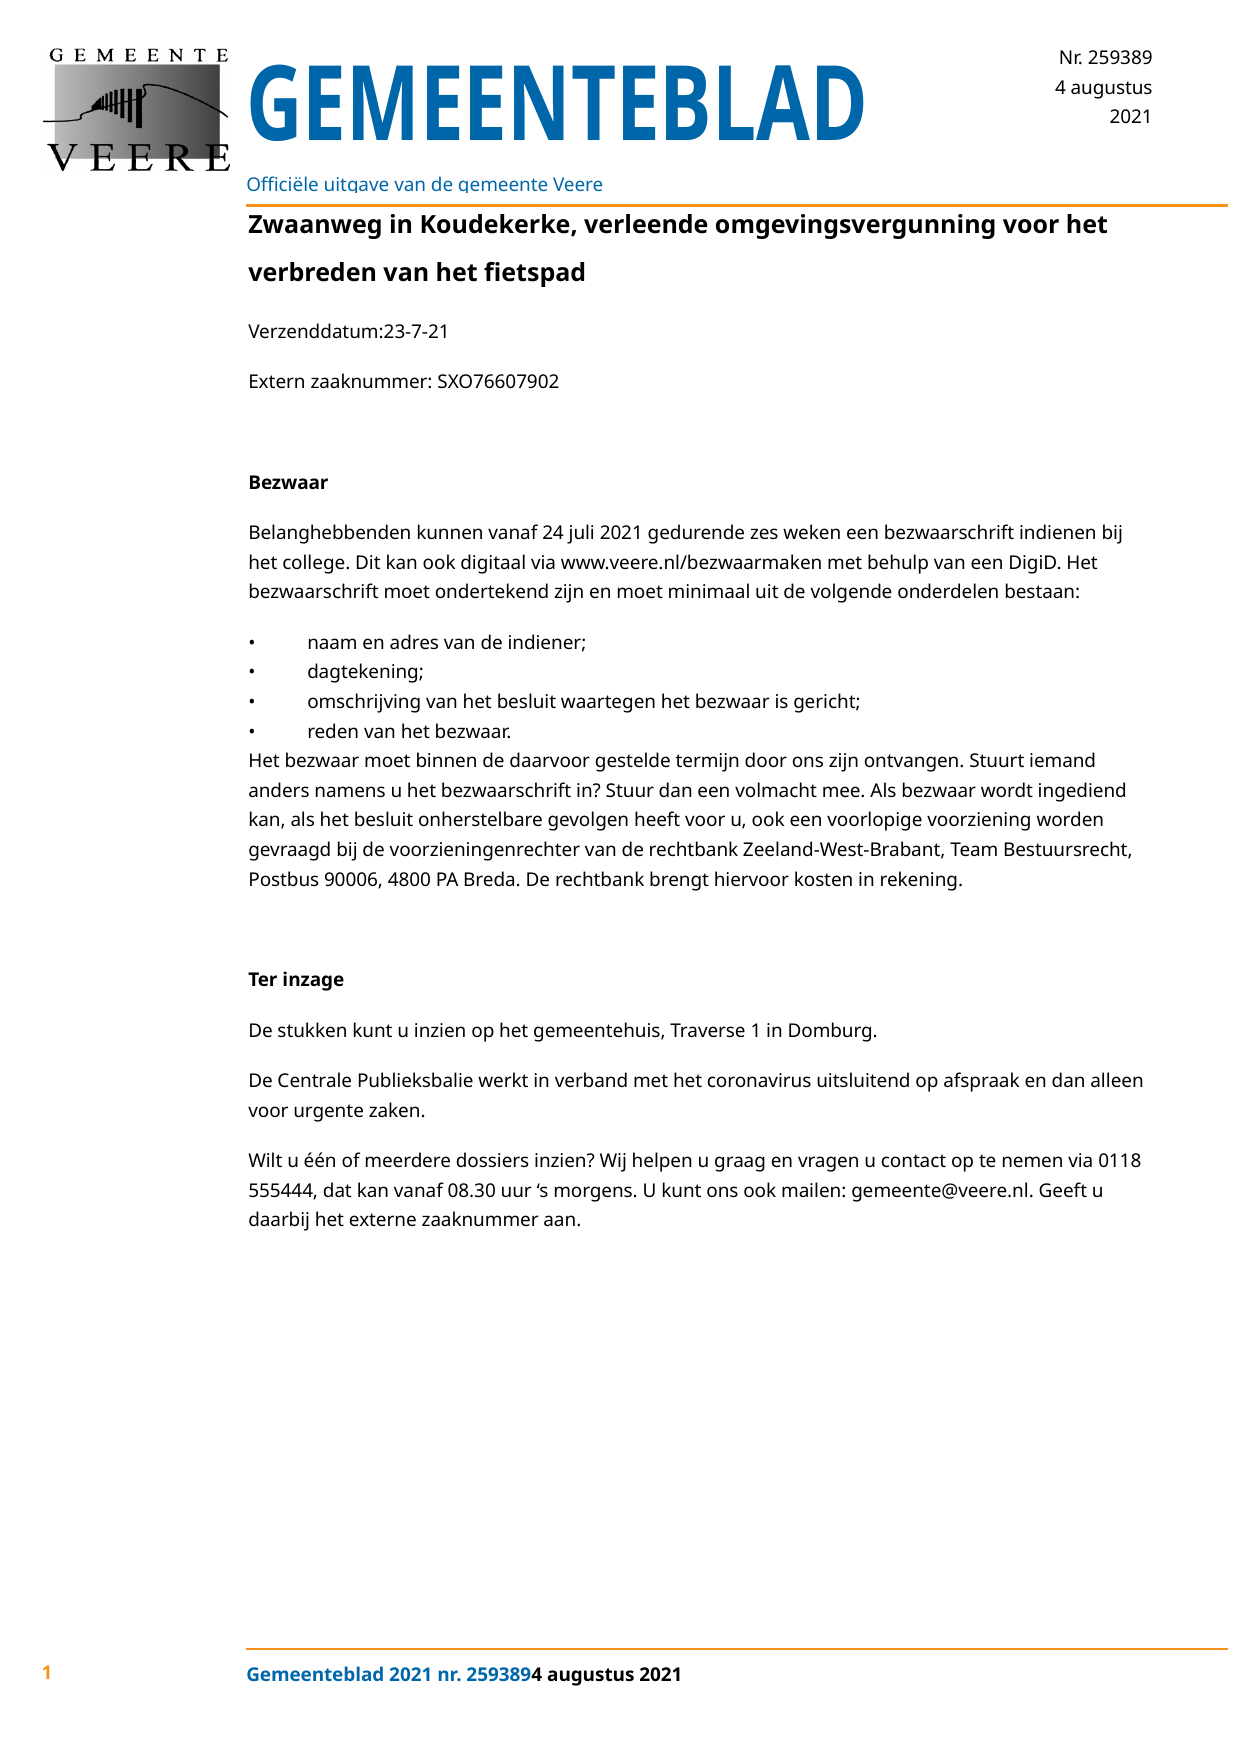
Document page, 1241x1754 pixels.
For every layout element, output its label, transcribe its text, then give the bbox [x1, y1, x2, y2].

text Wilt u één of meerdere dossiers inzien? Wij helpen u graag en vragen u contact op te nemen via 0118 555444, dat kan vanaf 08.30 uur ‘s morgens. U kunt ons ook mailen: gemeente@veere.nl. Geeft u daarbij het externe zaaknummer aan. [248, 1147, 1152, 1232]
text Verzenddatum:23-7-21 [248, 318, 1152, 344]
text Belanghebbenden kunnen vanaf 24 juli 2021 gedurende zes weken een bezwaarschrift indienen bij het college. Dit kan ook digitaal via www.veere.nl/bezwaarmaken met behulp van een DigiD. Het bezwaarschrift moet ondertekend zijn en moet minimaal uit de volgende onderdelen bestaan: [248, 519, 1152, 604]
list reden van het bezwaar. [248, 718, 1152, 744]
text Ter inzage [248, 967, 1152, 992]
list dagtekening; [248, 659, 1152, 684]
text De Centrale Publieksbalie werkt in verband met het coronavirus uitsluitend op afspraak en dan alleen voor urgente zaken. [248, 1067, 1152, 1123]
text Het bezwaar moet binnen de daarvoor gestelde termijn door ons zijn ontvangen. Stuurt iemand anders namens u het bezwaarschrift in? Stuur dan een volmacht mee. Als bezwaar wordt ingediend kan, als het besluit onherstelbare gevolgen heeft voor u, ook een voorlopige voorziening worden gevraagd bij de voorzieningenrechter van de rechtbank Zeeland-West-Brabant, Team Bestuursrecht, Postbus 90006, 4800 PA Breda. De rechtbank brengt hiervoor kosten in rekening. [248, 747, 1152, 892]
list naam en adres van de indiener; [248, 629, 1152, 655]
text De stukken kunt u inzien op het gemeentehuis, Traverse 1 in Domburg. [248, 1017, 1152, 1043]
list omschrijving van het besluit waartegen het bezwaar is gericht; [248, 688, 1152, 714]
text Zwaanweg in Koudekerke, verleende omgevingsvergunning voor het verbreden van het fietspad [248, 207, 1152, 288]
text Bezwaar [248, 469, 1152, 495]
picture [41, 47, 231, 172]
text Extern zaaknummer: SXO76607902 [248, 368, 1152, 394]
